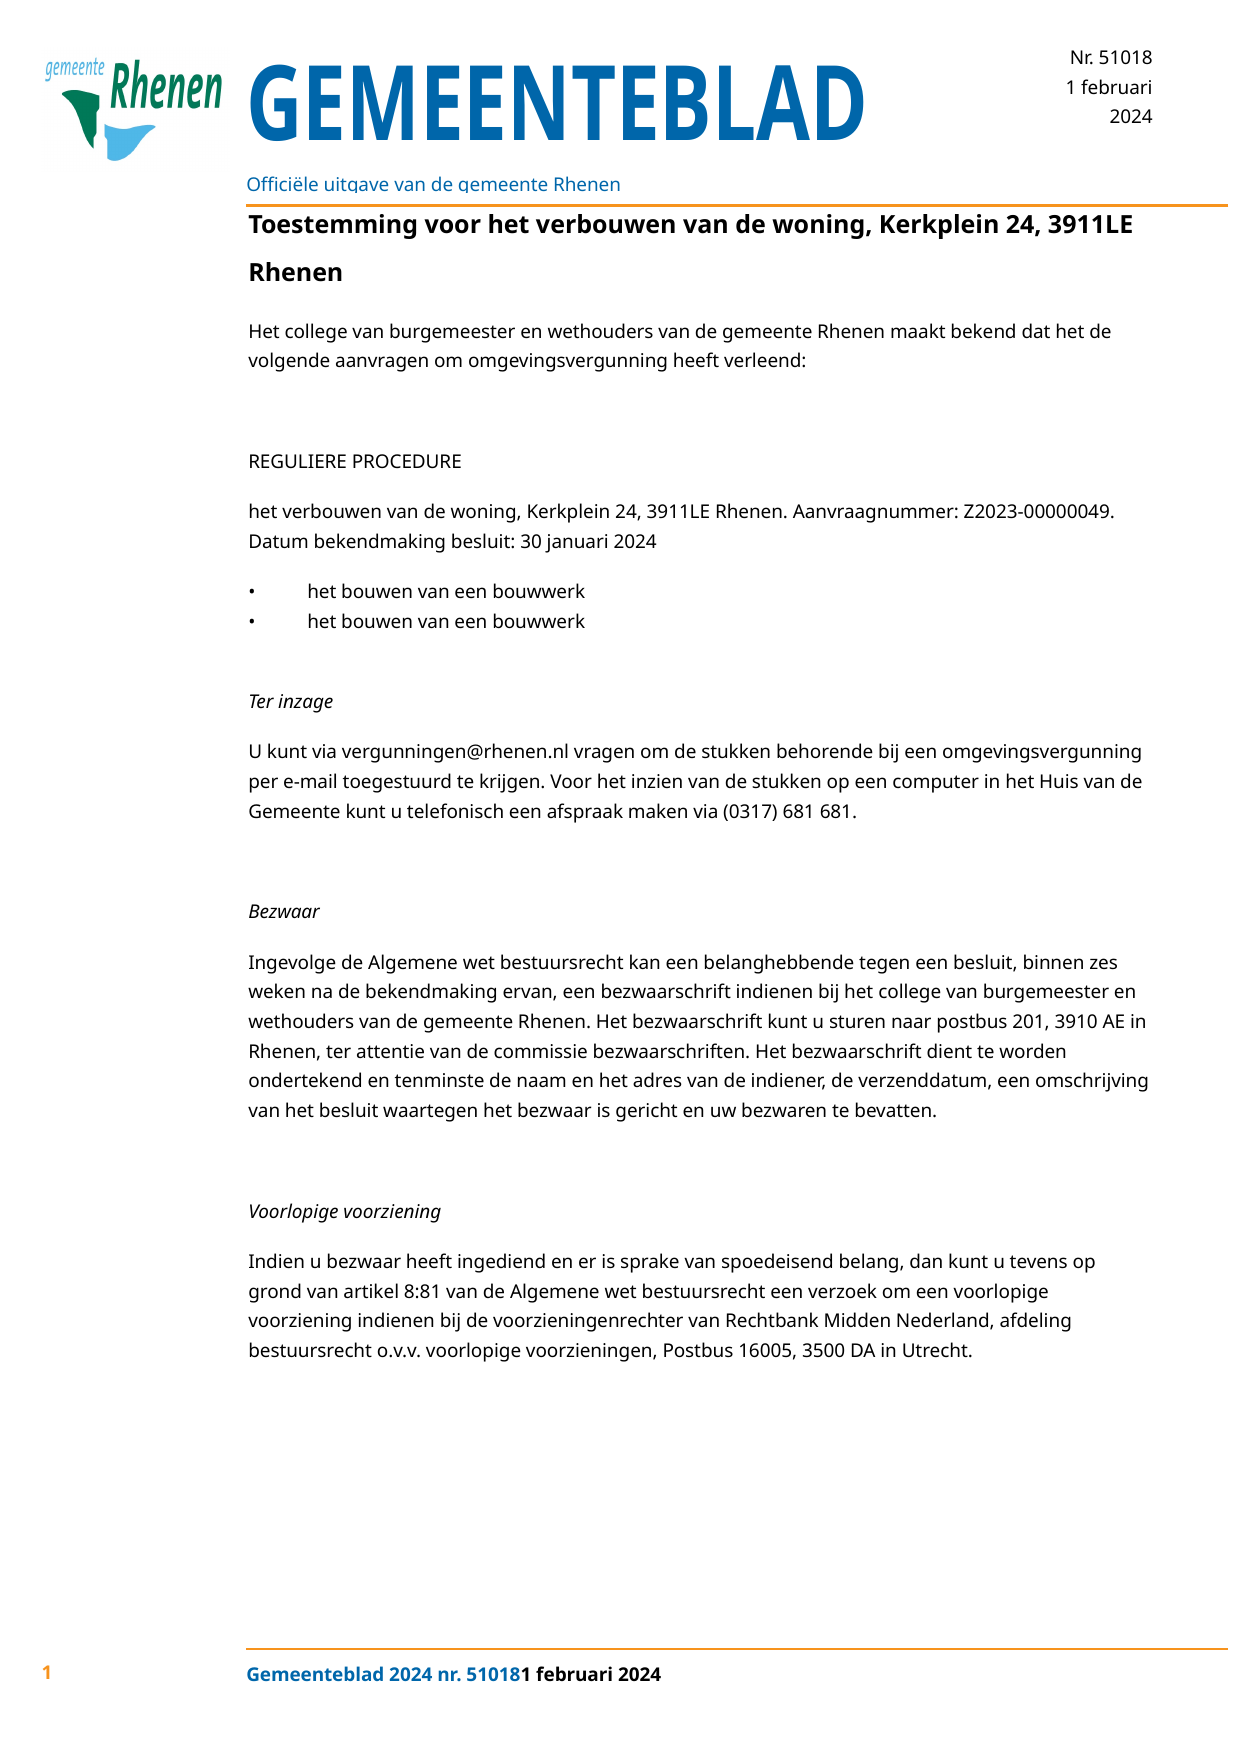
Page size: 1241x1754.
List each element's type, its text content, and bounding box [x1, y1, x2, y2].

text Het college van burgemeester en wethouders van de gemeente Rhenen maakt bekend dat het de volgende aanvragen om omgevingsvergunning heeft verleend: [248, 318, 1152, 373]
text Bezwaar [248, 899, 1152, 924]
text Voorlopige voorziening [248, 1198, 1152, 1224]
text het verbouwen van de woning, Kerkplein 24, 3911LE Rhenen. Aanvraagnummer: Z2023-00000049. Datum bekendmaking besluit: 30 januari 2024 [248, 499, 1152, 554]
picture [41, 47, 231, 172]
text Indien u bezwaar heeft ingediend en er is sprake van spoedeisend belang, dan kunt u tevens op grond van artikel 8:81 van de Algemene wet bestuursrecht een verzoek om een voorlopige voorziening indienen bij de voorzieningenrechter van Rechtbank Midden Nederland, afdeling bestuursrecht o.v.v. voorlopige voorzieningen, Postbus 16005, 3500 DA in Utrecht. [248, 1248, 1152, 1363]
text Toestemming voor het verbouwen van de woning, Kerkplein 24, 3911LE Rhenen [248, 207, 1152, 288]
text U kunt via vergunningen@rhenen.nl vragen om de stukken behorende bij een omgevingsvergunning per e-mail toegestuurd te krijgen. Voor het inzien van de stukken op een computer in het Huis van de Gemeente kunt u telefonisch een afspraak maken via (0317) 681 681. [248, 739, 1152, 824]
list het bouwen van een bouwwerk [248, 579, 1152, 604]
text Ter inzage [248, 688, 1152, 714]
text REGULIERE PROCEDURE [248, 448, 1152, 474]
list het bouwen van een bouwwerk [248, 608, 1152, 634]
text Ingevolge de Algemene wet bestuursrecht kan een belanghebbende tegen een besluit, binnen zes weken na de bekendmaking ervan, een bezwaarschrift indienen bij het college van burgemeester en wethouders van de gemeente Rhenen. Het bezwaarschrift kunt u sturen naar postbus 201, 3910 AE in Rhenen, ter attentie van de commissie bezwaarschriften. Het bezwaarschrift dient te worden ondertekend en tenminste de naam en het adres van de indiener, de verzenddatum, een omschrijving van het besluit waartegen het bezwaar is gericht en uw bezwaren te bevatten. [248, 949, 1152, 1123]
